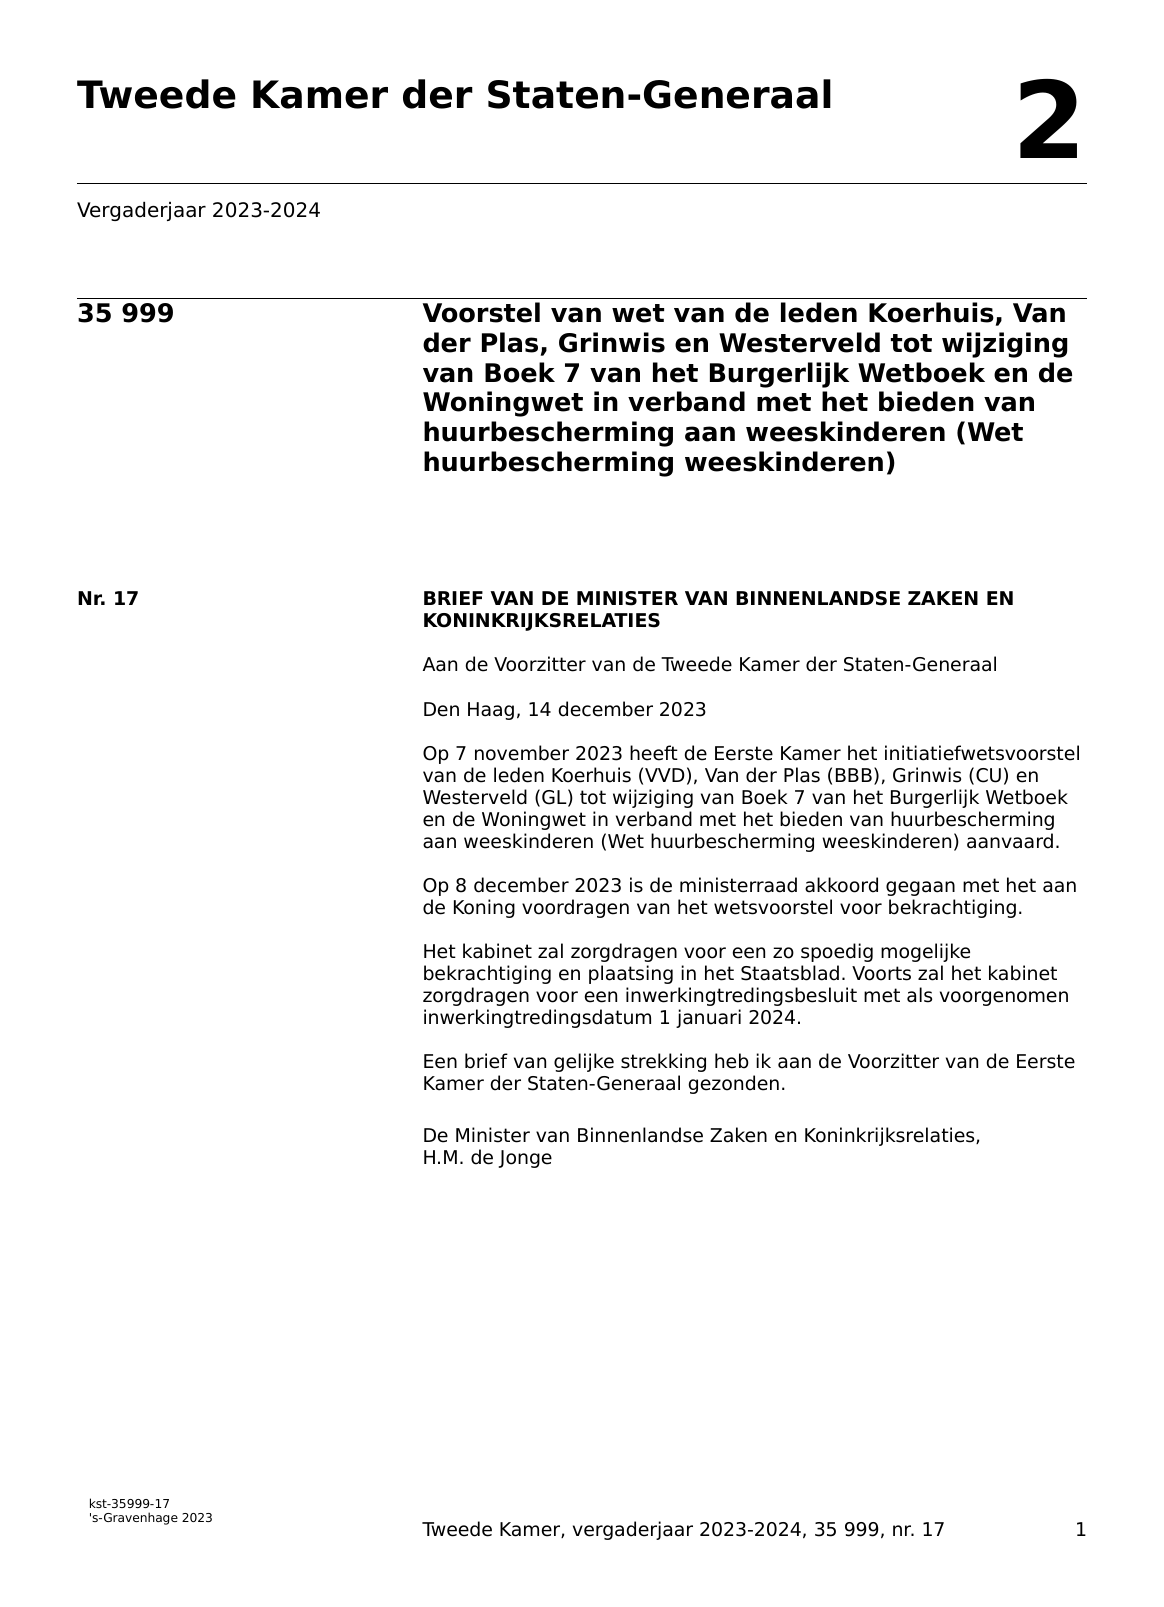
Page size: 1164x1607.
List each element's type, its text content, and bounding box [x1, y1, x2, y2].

text Aan de Voorzitter van de Tweede Kamer der Staten-Generaal [422, 654, 1087, 676]
text Op 8 december 2023 is de ministerraad akkoord gegaan met het aan de Koning voordragen van het wetsvoorstel voor bekrachtiging. [422, 875, 1087, 919]
text Op 7 november 2023 heeft de Eerste Kamer het initiatiefwetsvoorstel van de leden Koerhuis (VVD), Van der Plas (BBB), Grinwis (CU) en Westerveld (GL) tot wijziging van Boek 7 van het Burgerlijk Wetboek en de Woningwet in verband met het bieden van huurbescherming aan weeskinderen (Wet huurbescherming weeskinderen) aanvaard. [422, 743, 1087, 852]
table_header 2 [886, 59, 1087, 183]
text Een brief van gelijke strekking heb ik aan de Voorzitter van de Eerste Kamer der Staten-Generaal gezonden. [422, 1051, 1087, 1095]
table_header Tweede Kamer der Staten-Generaal [77, 59, 886, 183]
subtitle Nr. 17 BRIEF VAN DE MINISTER VAN BINNENLANDSE ZAKEN EN KONINKRIJKSRELATIES [77, 588, 1087, 632]
subtitle 35 999 Voorstel van wet van de leden Koerhuis, Van der Plas, Grinwis en Westerveld tot wijziging van Boek 7 van het Burgerlijk Wetboek en de Woningwet in verband met het bieden van huurbescherming aan weeskinderen (Wet huurbescherming weeskinderen) [77, 299, 1087, 477]
text Den Haag, 14 december 2023 [422, 698, 1087, 720]
text 's-Gravenhage 2023 [88, 1511, 323, 1525]
table_cell Vergaderjaar 2023-2024 [77, 184, 1087, 298]
text kst-35999-17 [88, 1497, 323, 1511]
text De Minister van Binnenlandse Zaken en Koninkrijksrelaties, H.M. de Jonge [422, 1125, 1087, 1169]
text Het kabinet zal zorgdragen voor een zo spoedig mogelijke bekrachtiging en plaatsing in het Staatsblad. Voorts zal het kabinet zorgdragen voor een inwerkingtredingsbesluit met als voorgenomen inwerkingtredingsdatum 1 januari 2024. [422, 941, 1087, 1029]
